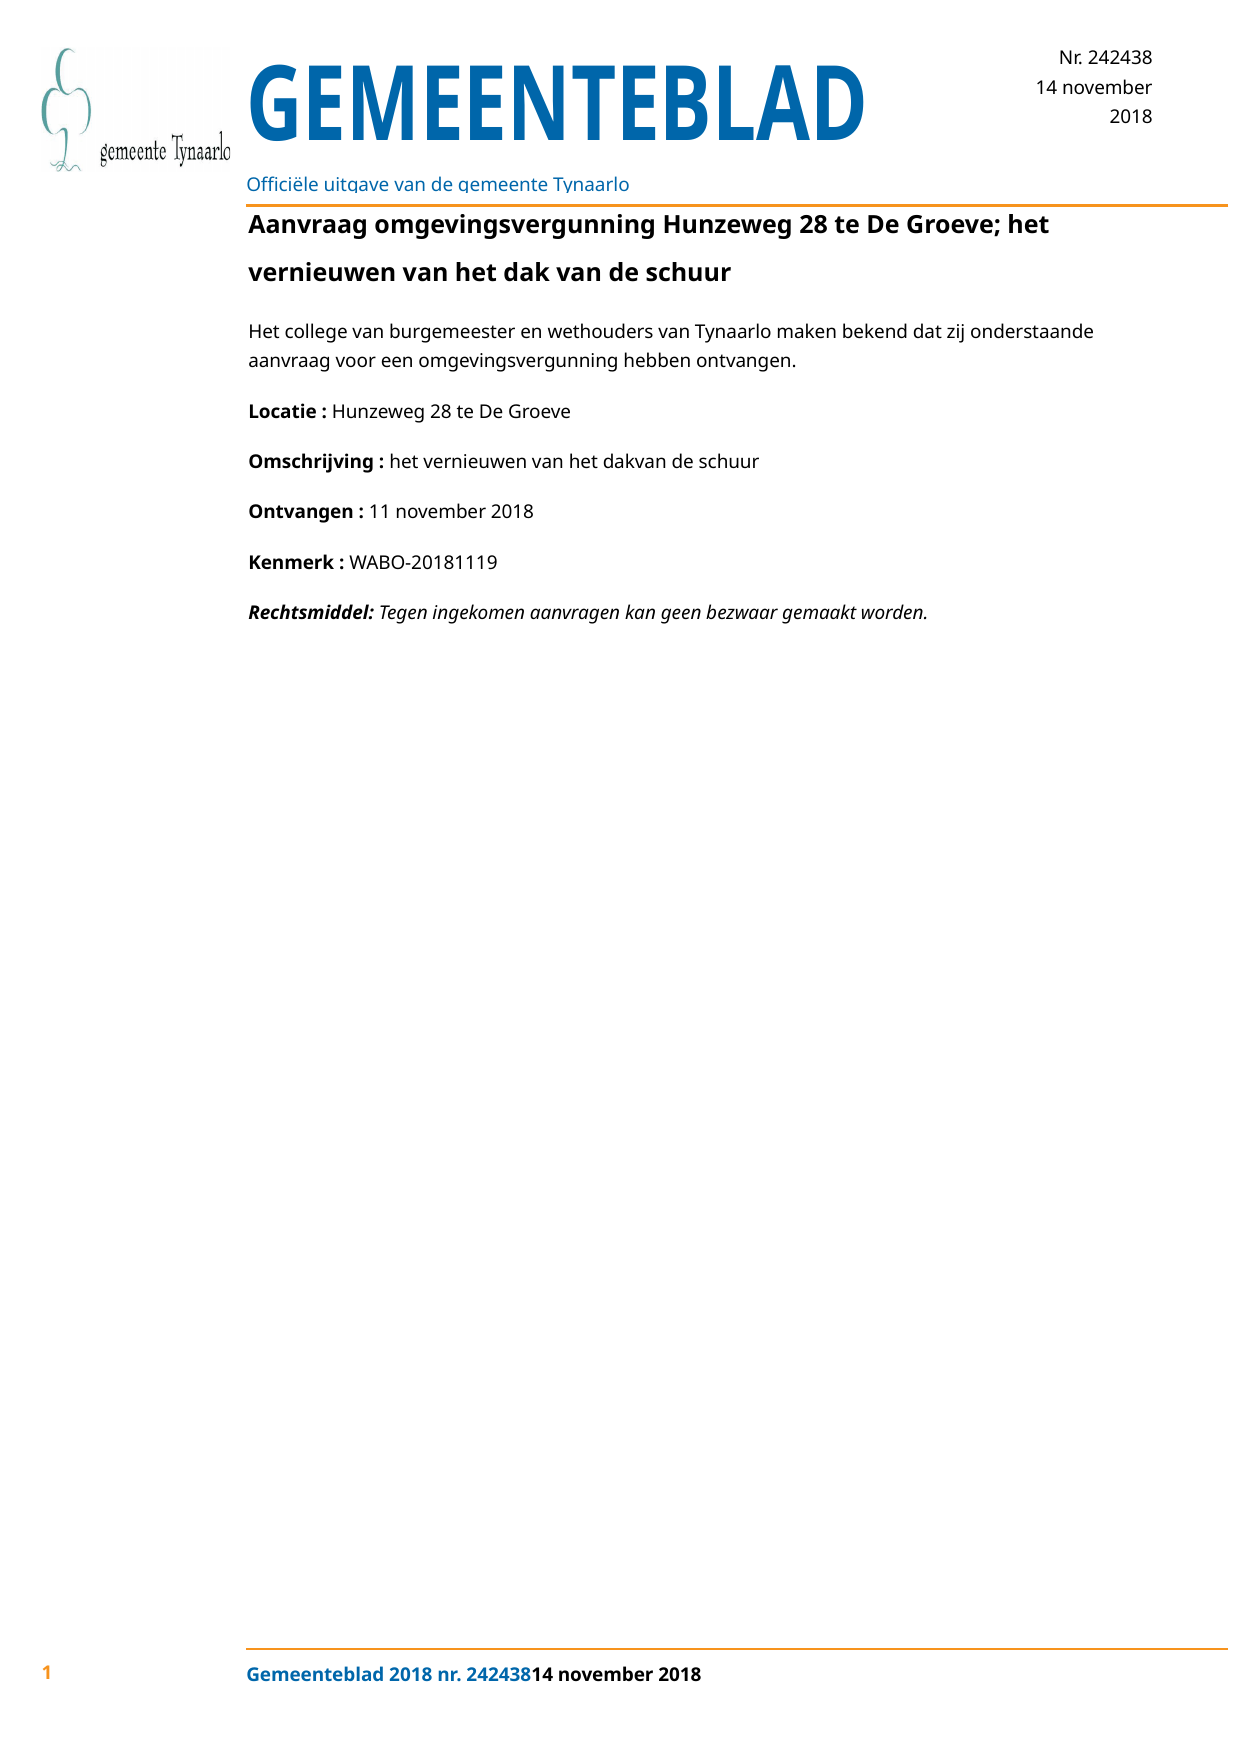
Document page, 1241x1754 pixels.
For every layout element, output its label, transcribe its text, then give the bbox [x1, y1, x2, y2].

text Aanvraag omgevingsvergunning Hunzeweg 28 te De Groeve; het vernieuwen van het dak van de schuur [248, 207, 1152, 288]
text Ontvangen : 11 november 2018 [248, 499, 1152, 524]
text Rechtsmiddel: Tegen ingekomen aanvragen kan geen bezwaar gemaakt worden. [248, 599, 1152, 625]
picture [41, 47, 231, 172]
text Kenmerk : WABO-20181119 [248, 549, 1152, 575]
text Omschrijving : het vernieuwen van het dakvan de schuur [248, 448, 1152, 474]
text Locatie : Hunzeweg 28 te De Groeve [248, 398, 1152, 424]
text Het college van burgemeester en wethouders van Tynaarlo maken bekend dat zij onderstaande aanvraag voor een omgevingsvergunning hebben ontvangen. [248, 318, 1152, 373]
